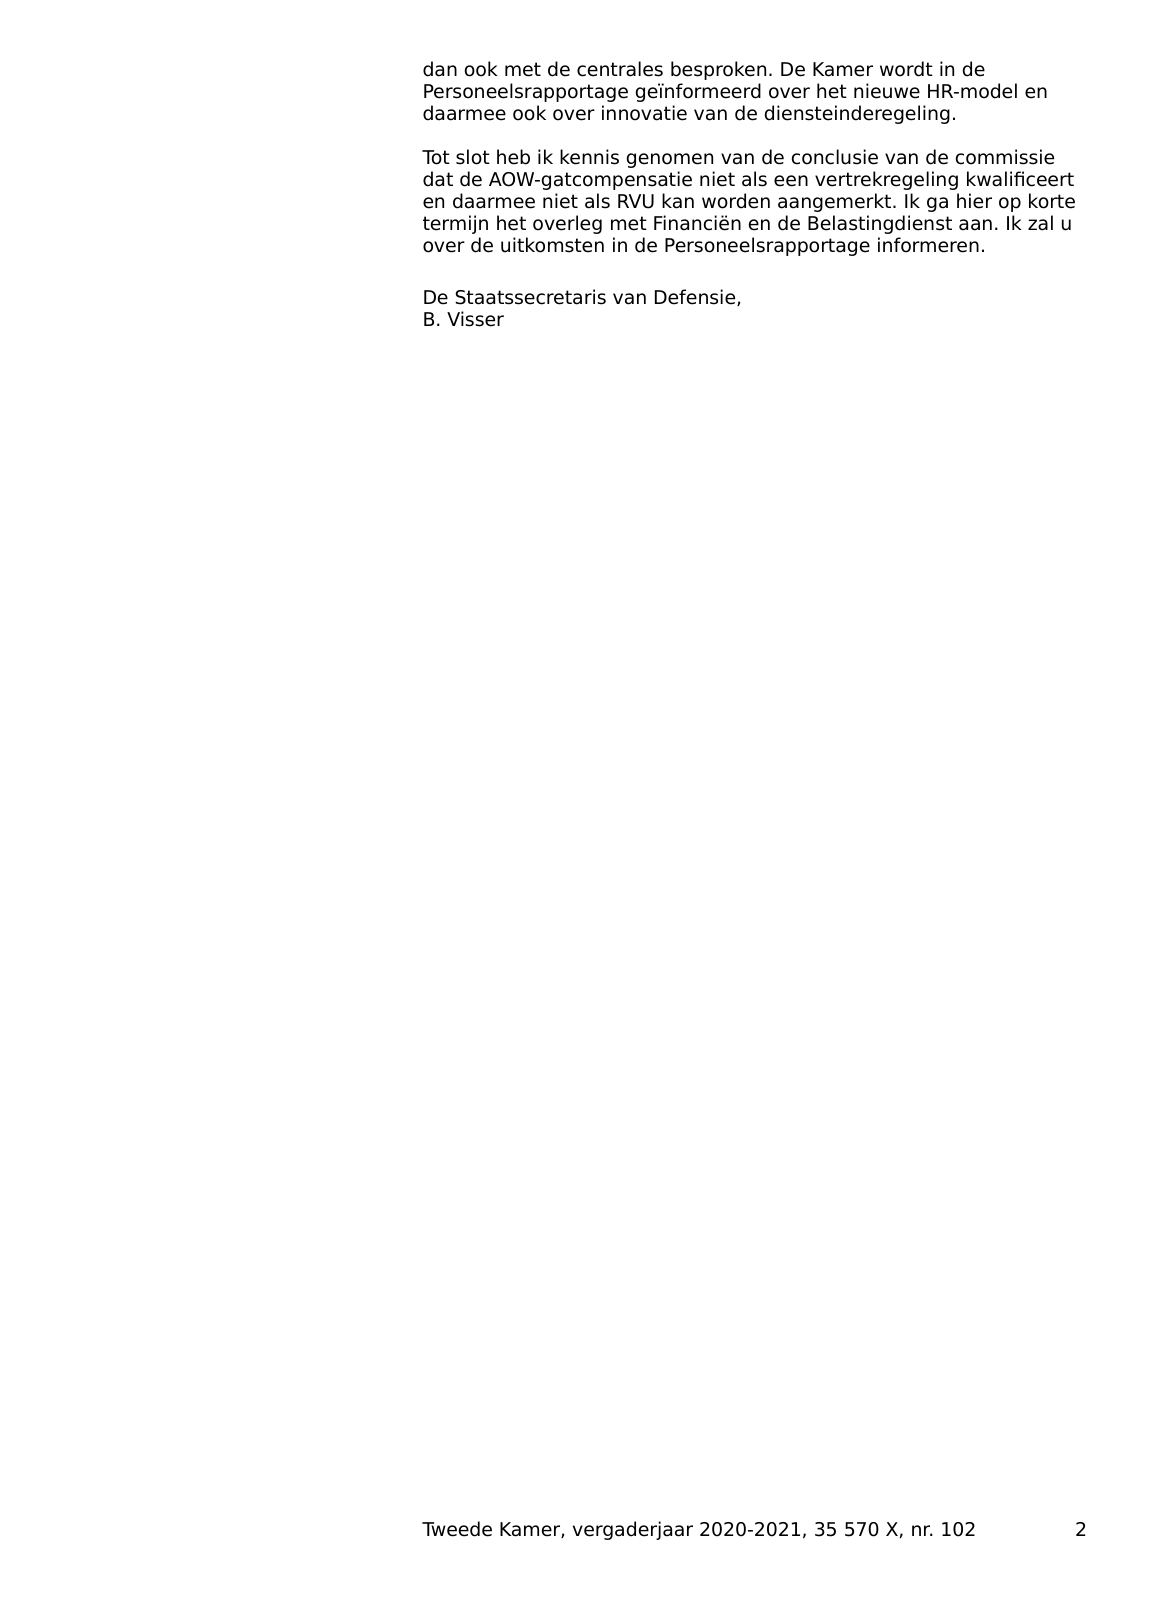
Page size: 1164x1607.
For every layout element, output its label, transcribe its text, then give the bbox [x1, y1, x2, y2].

text dan ook met de centrales besproken. De Kamer wordt in de Personeelsrapportage geïnformeerd over het nieuwe HR-model en daarmee ook over innovatie van de diensteinderegeling. [422, 59, 1087, 125]
text De Staatssecretaris van Defensie, B. Visser [422, 287, 1087, 331]
text Tot slot heb ik kennis genomen van de conclusie van de commissie dat de AOW-gatcompensatie niet als een vertrekregeling kwalificeert en daarmee niet als RVU kan worden aangemerkt. Ik ga hier op korte termijn het overleg met Financiën en de Belastingdienst aan. Ik zal u over de uitkomsten in de Personeelsrapportage informeren. [422, 147, 1087, 257]
